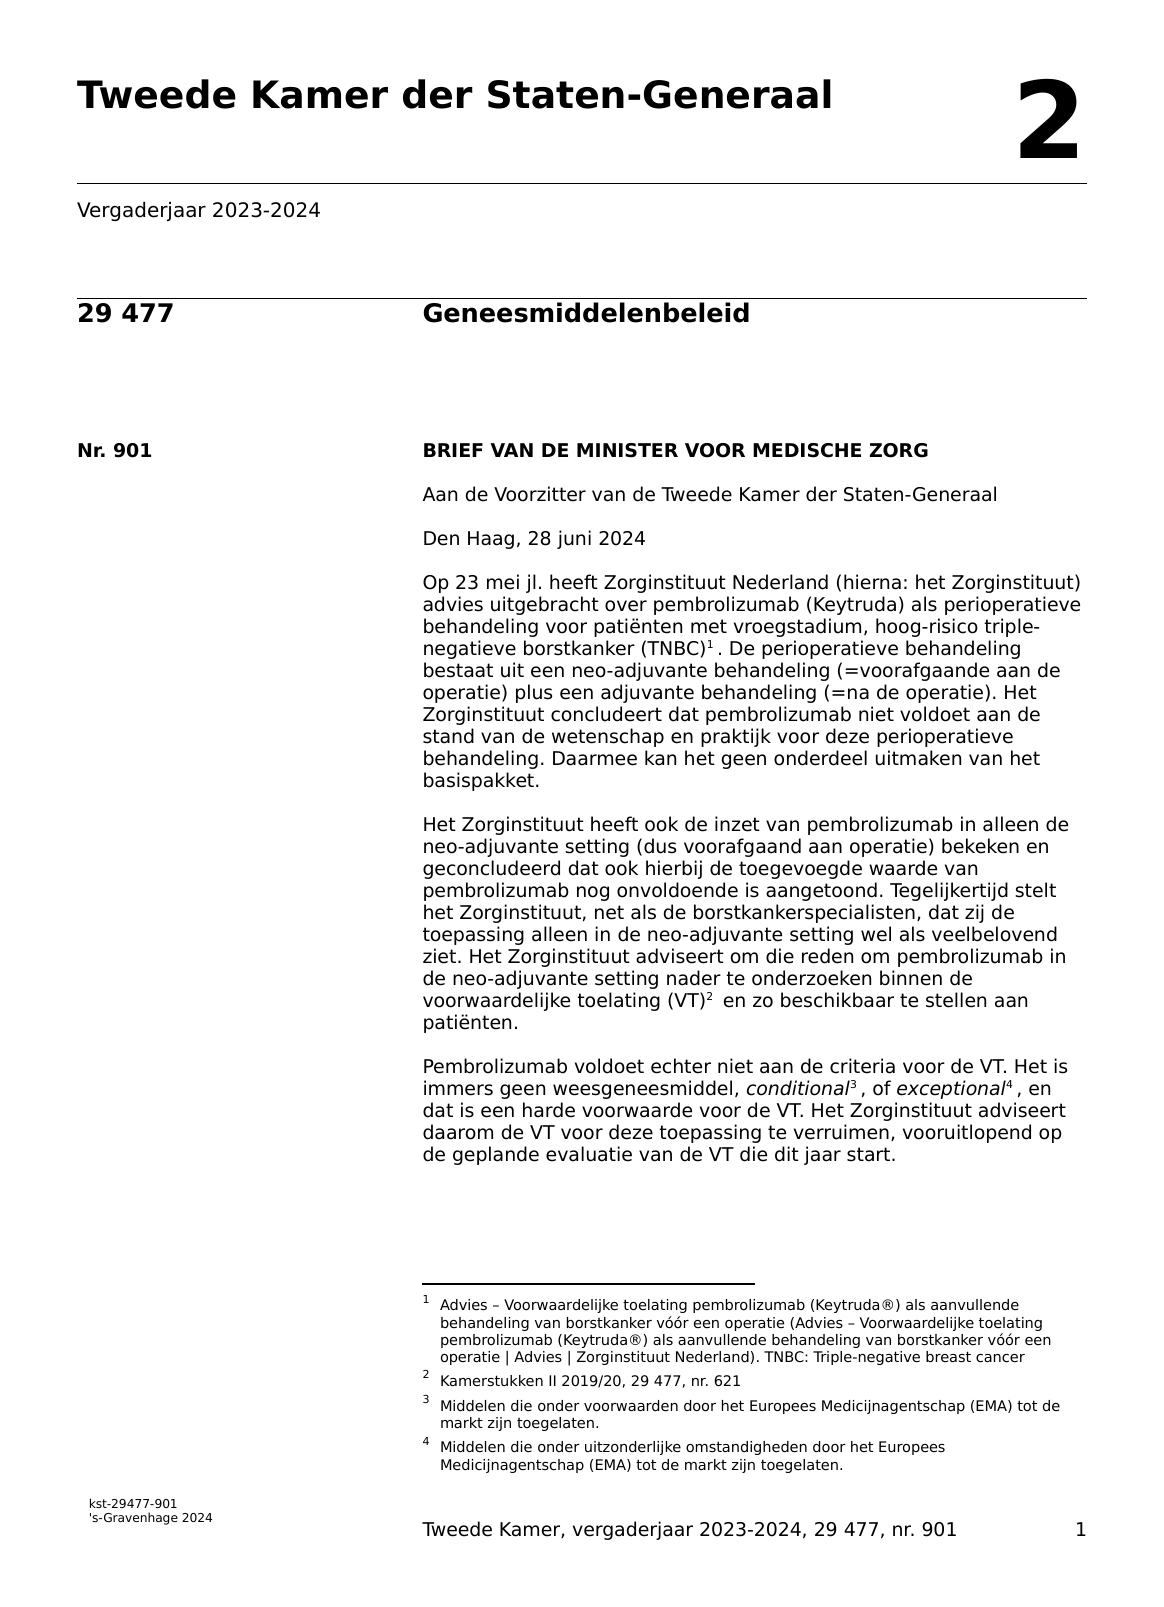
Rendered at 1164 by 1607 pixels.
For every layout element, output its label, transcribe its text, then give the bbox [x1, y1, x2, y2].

text 's-Gravenhage 2024 [88, 1511, 323, 1525]
text Den Haag, 28 juni 2024 [422, 528, 1087, 550]
text Op 23 mei jl. heeft Zorginstituut Nederland (hierna: het Zorginstituut) advies uitgebracht over pembrolizumab (Keytruda) als perioperatieve behandeling voor patiënten met vroegstadium, hoog-risico triple-negatieve borstkanker (TNBC). De perioperatieve behandeling bestaat uit een neo-adjuvante behandeling (=voorafgaande aan de operatie) plus een adjuvante behandeling (=na de operatie). Het Zorginstituut concludeert dat pembrolizumab niet voldoet aan de stand van de wetenschap en praktijk voor deze perioperatieve behandeling. Daarmee kan het geen onderdeel uitmaken van het basispakket. [422, 572, 1087, 792]
table_header Tweede Kamer der Staten-Generaal [77, 59, 886, 183]
text Aan de Voorzitter van de Tweede Kamer der Staten-Generaal [422, 484, 1087, 506]
text Middelen die onder voorwaarden door het Europees Medicijnagentschap (EMA) tot de markt zijn toegelaten. [422, 1393, 1087, 1432]
text Middelen die onder uitzonderlijke omstandigheden door het Europees Medicijnagentschap (EMA) tot de markt zijn toegelaten. [422, 1435, 1087, 1474]
subtitle 29 477 Geneesmiddelenbeleid [77, 299, 1087, 329]
text Pembrolizumab voldoet echter niet aan de criteria voor de VT. Het is immers geen weesgeneesmiddel, conditional, of exceptional, en dat is een harde voorwaarde voor de VT. Het Zorginstituut adviseert daarom de VT voor deze toepassing te verruimen, vooruitlopend op de geplande evaluatie van de VT die dit jaar start. [422, 1056, 1087, 1166]
subtitle Nr. 901 BRIEF VAN DE MINISTER VOOR MEDISCHE ZORG [77, 440, 1087, 462]
text Advies – Voorwaardelijke toelating pembrolizumab (Keytruda®) als aanvullende behandeling van borstkanker vóór een operatie (Advies – Voorwaardelijke toelating pembrolizumab (Keytruda®) als aanvullende behandeling van borstkanker vóór een operatie | Advies | Zorginstituut Nederland). TNBC: Triple-negative breast cancer [422, 1293, 1087, 1366]
text Het Zorginstituut heeft ook de inzet van pembrolizumab in alleen de neo-adjuvante setting (dus voorafgaand aan operatie) bekeken en geconcludeerd dat ook hierbij de toegevoegde waarde van pembrolizumab nog onvoldoende is aangetoond. Tegelijkertijd stelt het Zorginstituut, net als de borstkankerspecialisten, dat zij de toepassing alleen in de neo-adjuvante setting wel als veelbelovend ziet. Het Zorginstituut adviseert om die reden om pembrolizumab in de neo-adjuvante setting nader te onderzoeken binnen de voorwaardelijke toelating (VT) en zo beschikbaar te stellen aan patiënten. [422, 814, 1087, 1034]
table_cell Vergaderjaar 2023-2024 [77, 184, 1087, 298]
text Kamerstukken II 2019/20, 29 477, nr. 621 [422, 1368, 1087, 1391]
table_header 2 [886, 59, 1087, 183]
text kst-29477-901 [88, 1497, 323, 1511]
